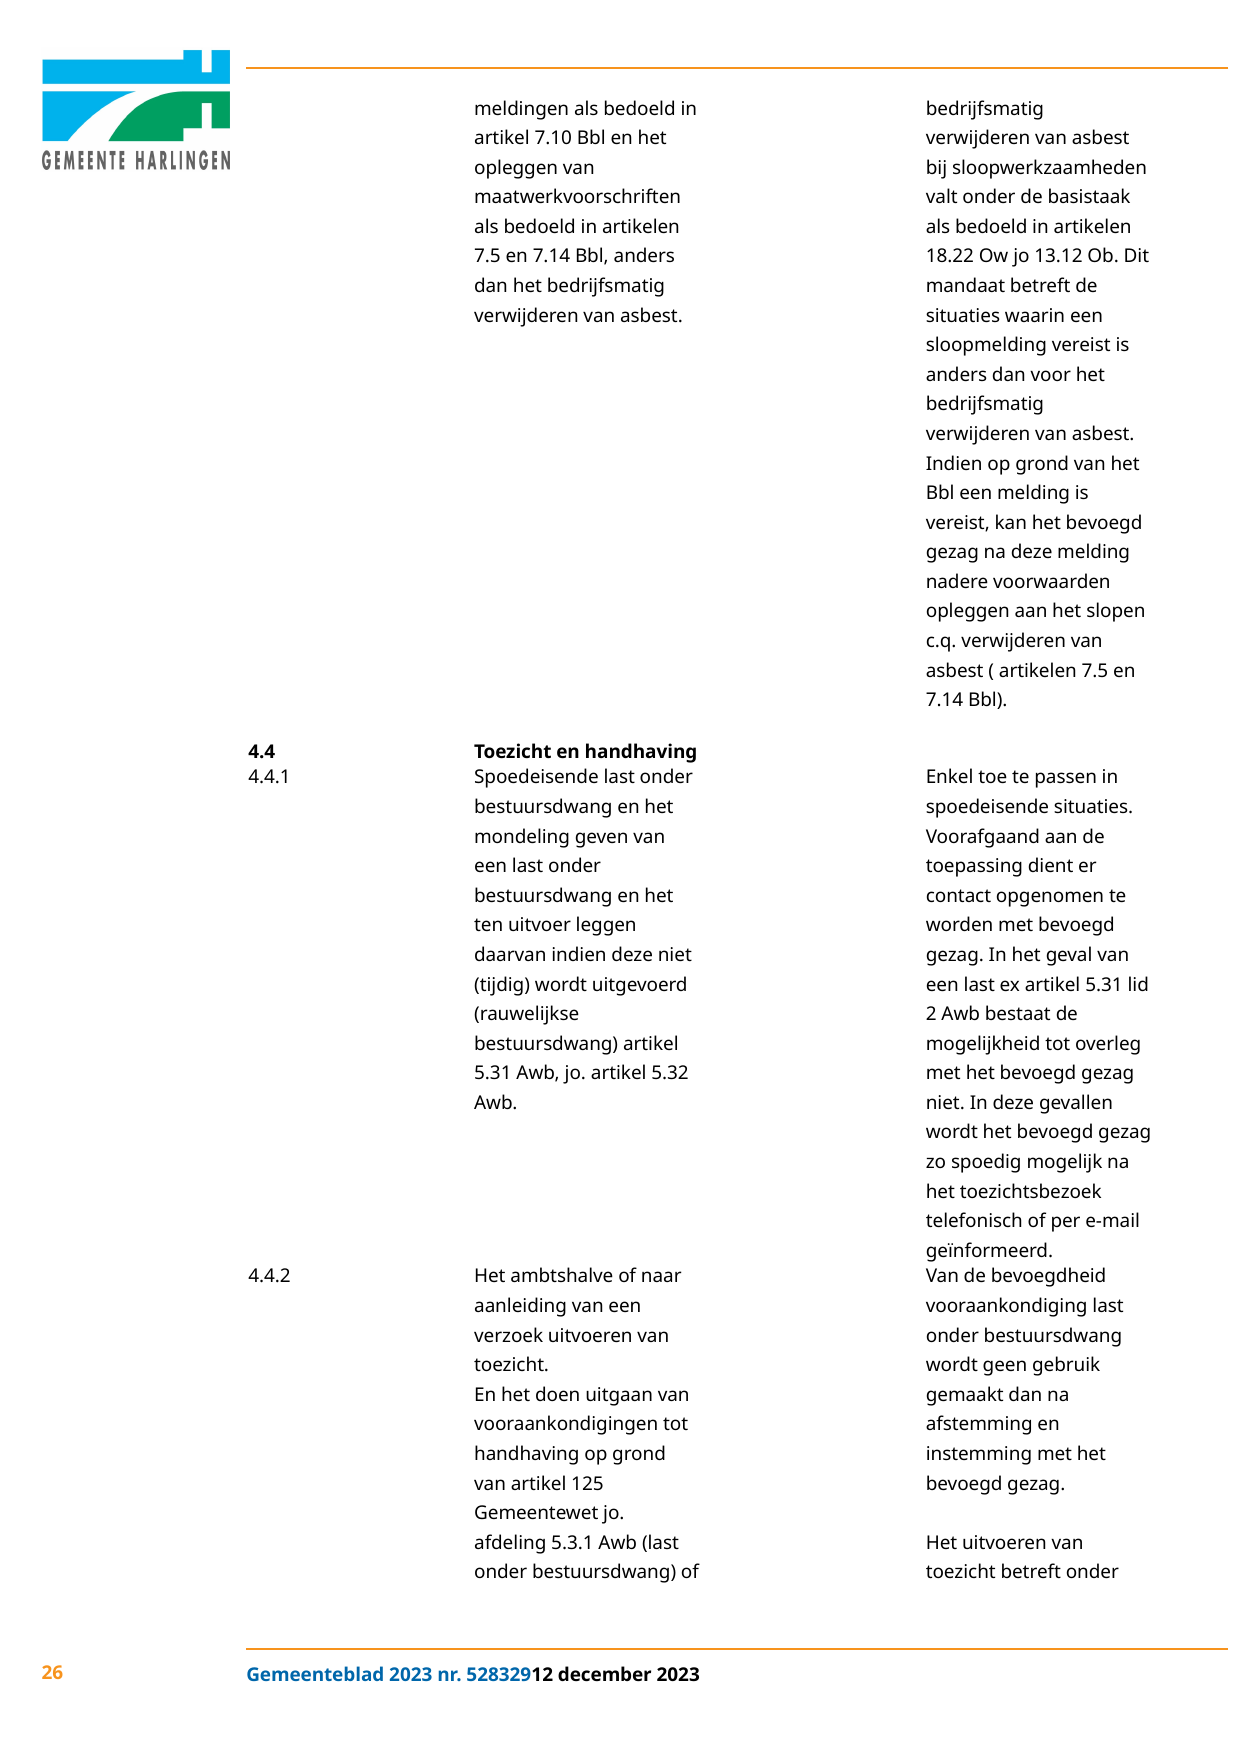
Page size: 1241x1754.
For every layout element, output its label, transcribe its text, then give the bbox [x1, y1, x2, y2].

picture [41, 47, 231, 172]
table_cell [700, 738, 1152, 764]
table_cell bedrijfsmatig verwijderen van asbest bij sloopwerkzaamheden valt onder de basistaak als bedoeld in artikelen 18.22 Ow jo 13.12 Ob. Dit mandaat betreft de situaties waarin een sloopmelding vereist is anders dan voor het bedrijfsmatig verwijderen van asbest. Indien op grond van het Bbl een melding is vereist, kan het bevoegd gezag na deze melding nadere voorwaarden opleggen aan het slopen c.q. verwijderen van asbest ( artikelen 7.5 en 7.14 Bbl). [926, 95, 1152, 712]
table_cell Spoedeisende last onder bestuursdwang en het mondeling geven van een last onder bestuursdwang en het ten uitvoer leggen daarvan indien deze niet (tijdig) wordt uitgevoerd (rauwelijkse bestuursdwang) artikel 5.31 Awb, jo. artikel 5.32 Awb. [474, 764, 700, 1263]
table_cell Toezicht en handhaving [474, 738, 700, 764]
table_cell 4.4 [248, 738, 474, 764]
table_cell Enkel toe te passen in spoedeisende situaties. Voorafgaand aan de toepassing dient er contact opgenomen te worden met bevoegd gezag. In het geval van een last ex artikel 5.31 lid 2 Awb bestaat de mogelijkheid tot overleg met het bevoegd gezag niet. In deze gevallen wordt het bevoegd gezag zo spoedig mogelijk na het toezichtsbezoek telefonisch of per e-mail geïnformeerd. [926, 764, 1152, 1263]
table_cell 4.4.1 [248, 764, 474, 1263]
table_cell Het ambtshalve of naar aanleiding van een verzoek uitvoeren van toezicht. En het doen uitgaan van vooraankondigingen tot handhaving op grond van artikel 125 Gemeentewet jo. afdeling 5.3.1 Awb (last onder bestuursdwang) of [474, 1263, 700, 1584]
table_cell [248, 95, 474, 712]
table_cell [700, 95, 926, 712]
table_cell 4.4.2 [248, 1263, 474, 1584]
table_cell [700, 764, 926, 1263]
table_cell [248, 712, 1152, 738]
table_cell [700, 1263, 926, 1584]
table_cell meldingen als bedoeld in artikel 7.10 Bbl en het opleggen van maatwerkvoorschriften als bedoeld in artikelen 7.5 en 7.14 Bbl, anders dan het bedrijfsmatig verwijderen van asbest. [474, 95, 700, 712]
table_cell Van de bevoegdheid vooraankondiging last onder bestuursdwang wordt geen gebruik gemaakt dan na afstemming en instemming met het bevoegd gezag. Het uitvoeren van toezicht betreft onder [926, 1263, 1152, 1584]
